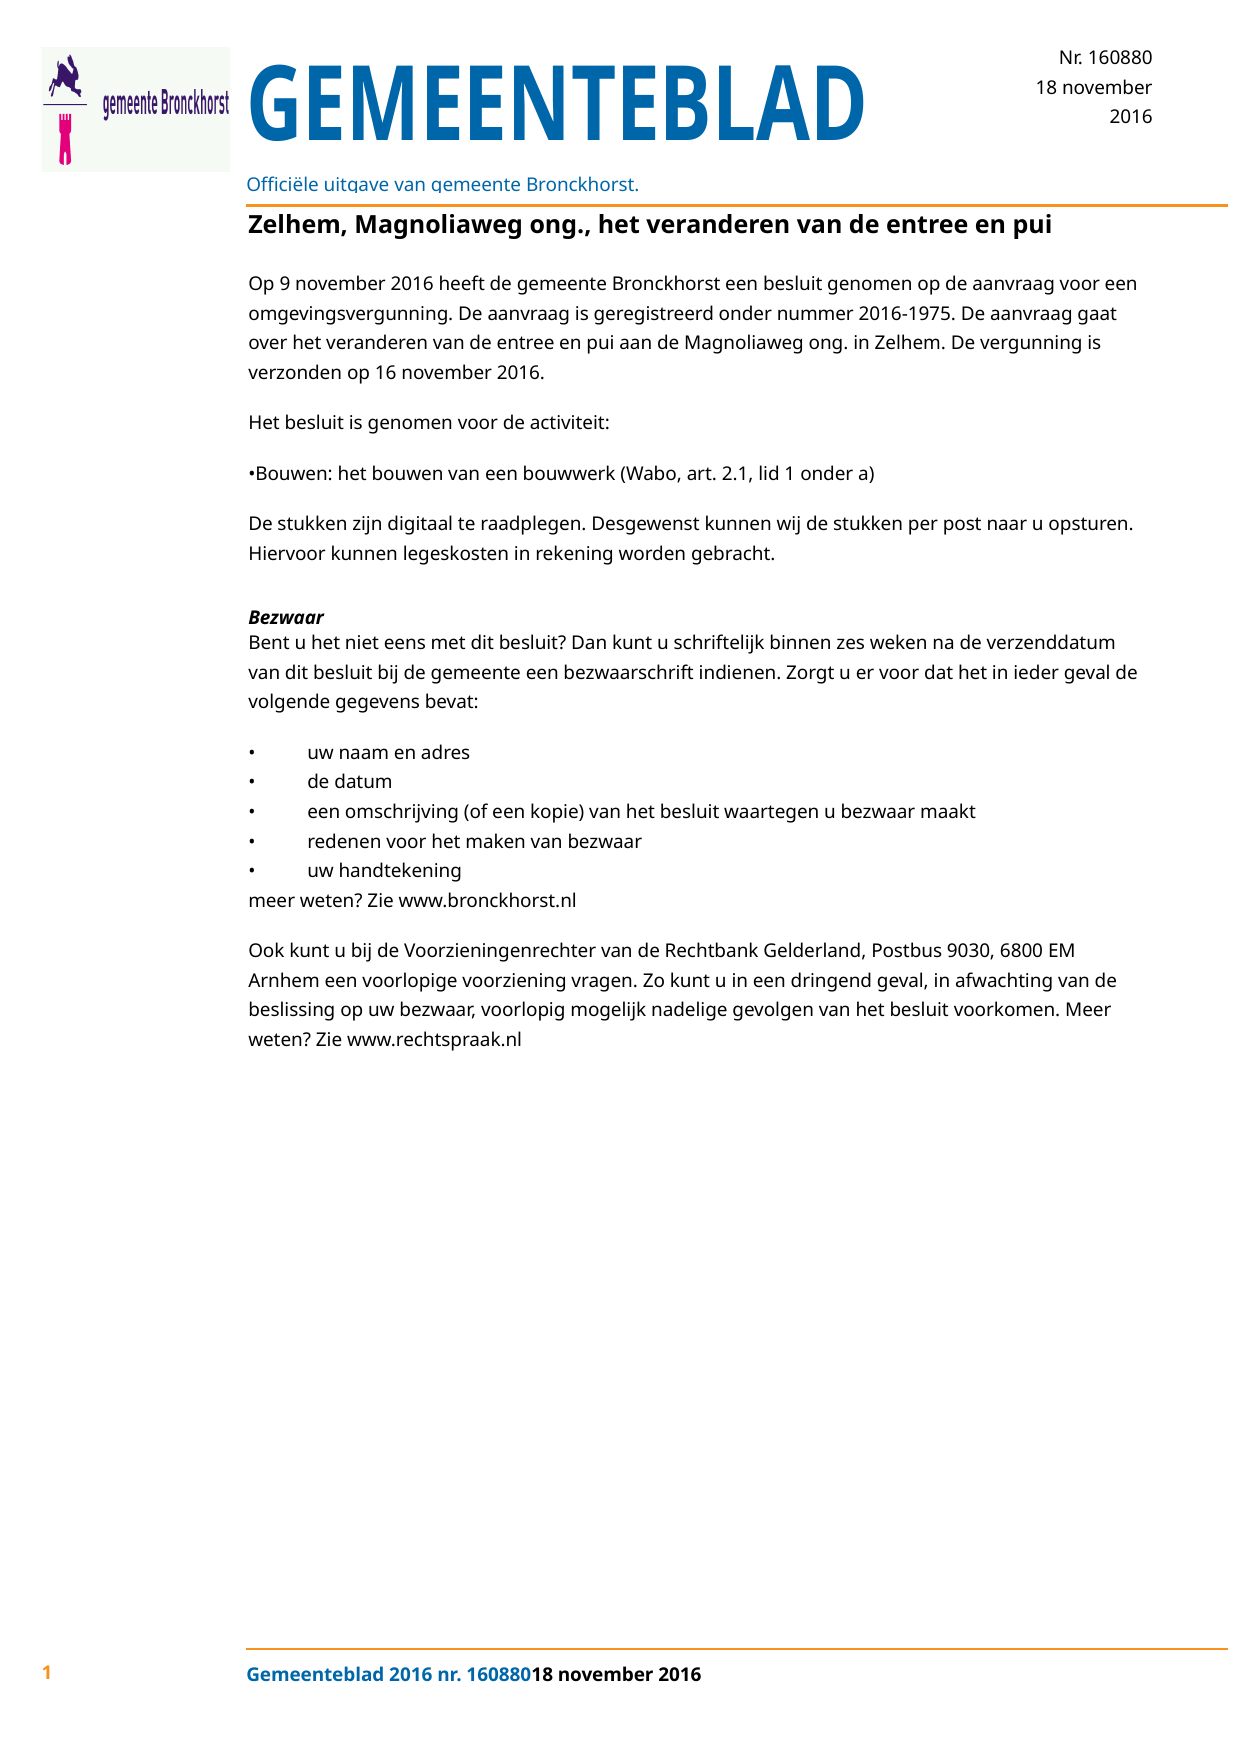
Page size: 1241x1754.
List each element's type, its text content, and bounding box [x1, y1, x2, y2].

text Ook kunt u bij de Voorzieningenrechter van de Rechtbank Gelderland, Postbus 9030, 6800 EM Arnhem een voorlopige voorziening vragen. Zo kunt u in een dringend geval, in afwachting van de beslissing op uw bezwaar, voorlopig mogelijk nadelige gevolgen van het besluit voorkomen. Meer weten? Zie www.rechtspraak.nl [248, 937, 1152, 1052]
list uw handtekening [248, 857, 1152, 883]
text Het besluit is genomen voor de activiteit: [248, 409, 1152, 435]
text De stukken zijn digitaal te raadplegen. Desgewenst kunnen wij de stukken per post naar u opsturen. Hiervoor kunnen legeskosten in rekening worden gebracht. [248, 510, 1152, 566]
text •Bouwen: het bouwen van een bouwwerk (Wabo, art. 2.1, lid 1 onder a) [248, 460, 1152, 486]
text meer weten? Zie www.bronckhorst.nl [248, 887, 1152, 913]
list uw naam en adres [248, 739, 1152, 765]
list een omschrijving (of een kopie) van het besluit waartegen u bezwaar maakt [248, 798, 1152, 824]
text Bent u het niet eens met dit besluit? Dan kunt u schriftelijk binnen zes weken na de verzenddatum van dit besluit bij de gemeente een bezwaarschrift indienen. Zorgt u er voor dat het in ieder geval de volgende gegevens bevat: [248, 629, 1152, 714]
picture [41, 47, 231, 172]
text Op 9 november 2016 heeft de gemeente Bronckhorst een besluit genomen op de aanvraag voor een omgevingsvergunning. De aanvraag is geregistreerd onder nummer 2016-1975. De aanvraag gaat over het veranderen van de entree en pui aan de Magnoliaweg ong. in Zelhem. De vergunning is verzonden op 16 november 2016. [248, 270, 1152, 385]
text Zelhem, Magnoliaweg ong., het veranderen van de entree en pui [248, 207, 1152, 241]
text Bezwaar [248, 604, 1152, 629]
list de datum [248, 769, 1152, 794]
list redenen voor het maken van bezwaar [248, 828, 1152, 854]
